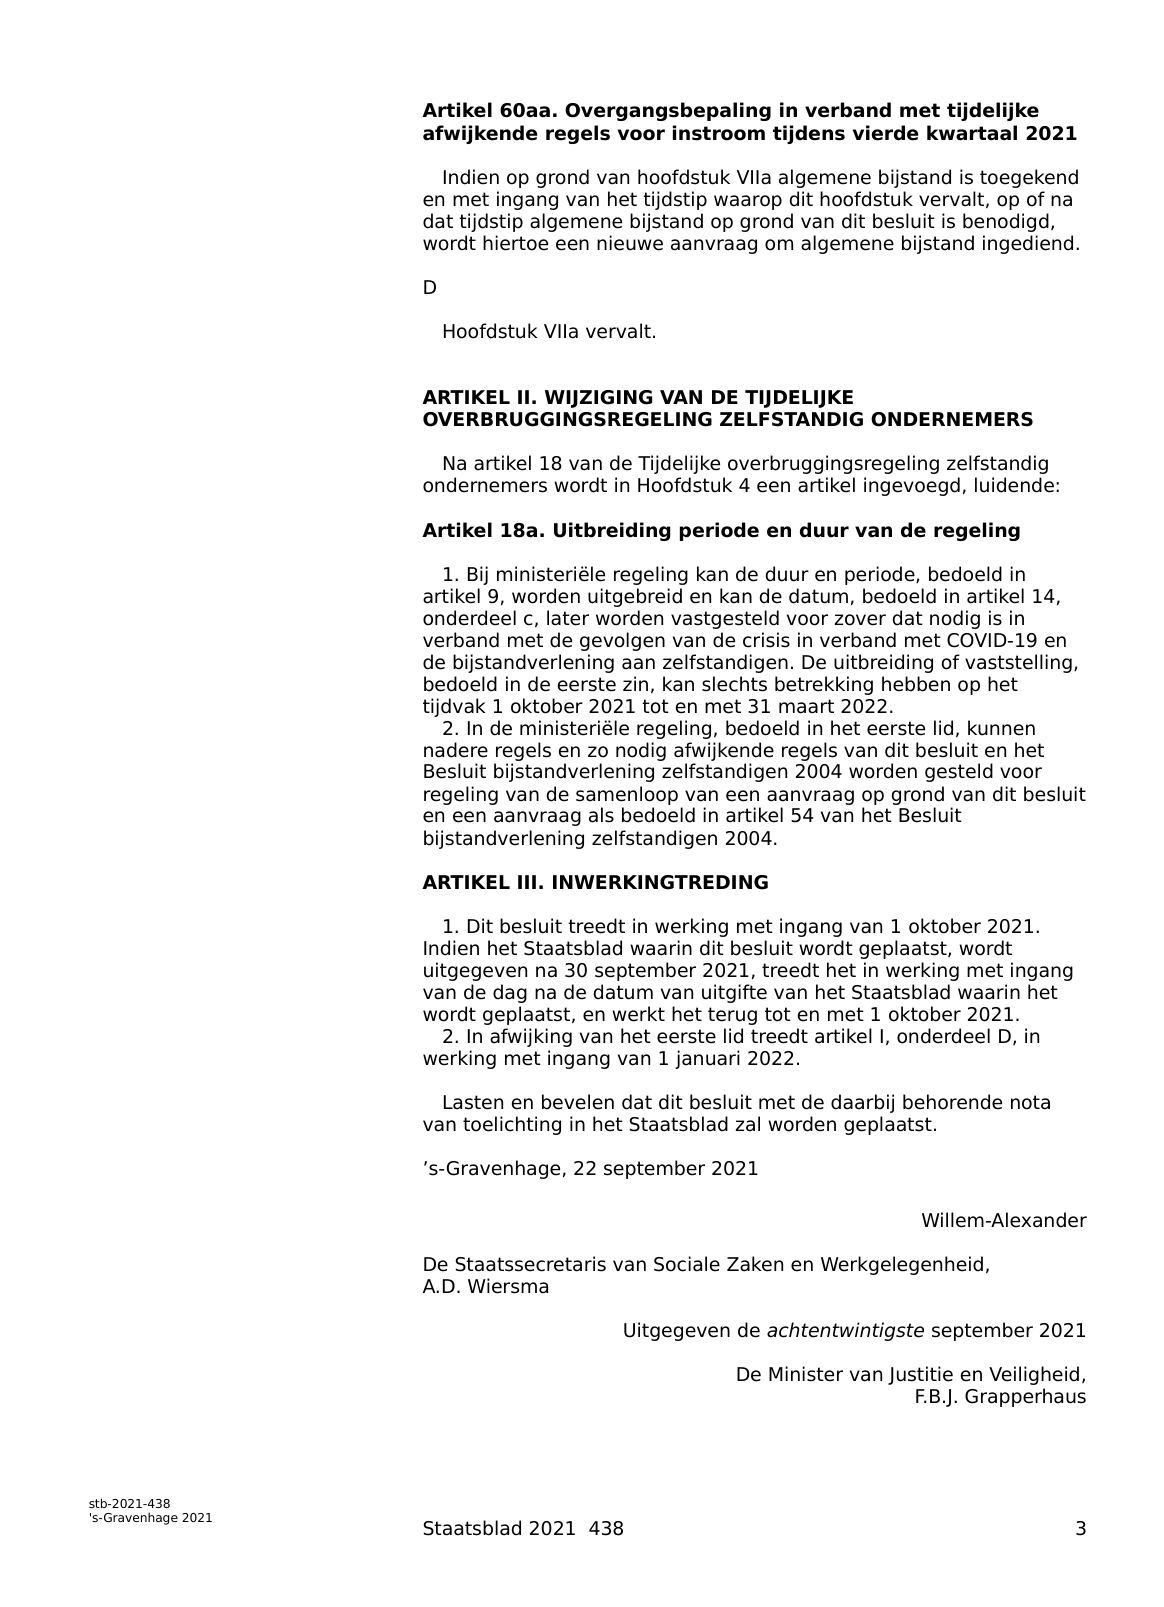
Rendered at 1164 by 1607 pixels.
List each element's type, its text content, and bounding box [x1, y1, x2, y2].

text D [422, 277, 1087, 299]
subtitle ARTIKEL III. INWERKINGTREDING [422, 872, 1087, 893]
text Willem-Alexander [422, 1210, 1087, 1232]
text 1. Bij ministeriële regeling kan de duur en periode, bedoeld in artikel 9, worden uitgebreid en kan de datum, bedoeld in artikel 14, onderdeel c, later worden vastgesteld voor zover dat nodig is in verband met de gevolgen van de crisis in verband met COVID-19 en de bijstandverlening aan zelfstandigen. De uitbreiding of vaststelling, bedoeld in de eerste zin, kan slechts betrekking hebben op het tijdvak 1 oktober 2021 tot en met 31 maart 2022. [422, 564, 1087, 717]
text Hoofdstuk VIIa vervalt. [422, 321, 1087, 343]
text De Minister van Justitie en Veiligheid, F.B.J. Grapperhaus [422, 1364, 1087, 1408]
text Uitgegeven de achtentwintigste september 2021 [422, 1320, 1087, 1342]
text 2. In de ministeriële regeling, bedoeld in het eerste lid, kunnen nadere regels en zo nodig afwijkende regels van dit besluit en het Besluit bijstandverlening zelfstandigen 2004 worden gesteld voor regeling van de samenloop van een aanvraag op grond van dit besluit en een aanvraag als bedoeld in artikel 54 van het Besluit bijstandverlening zelfstandigen 2004. [422, 717, 1087, 849]
text 1. Dit besluit treedt in werking met ingang van 1 oktober 2021. Indien het Staatsblad waarin dit besluit wordt geplaatst, wordt uitgegeven na 30 september 2021, treedt het in werking met ingang van de dag na de datum van uitgifte van het Staatsblad waarin het wordt geplaatst, en werkt het terug tot en met 1 oktober 2021. [422, 916, 1087, 1026]
text De Staatssecretaris van Sociale Zaken en Werkgelegenheid, A.D. Wiersma [422, 1254, 1087, 1298]
text Na artikel 18 van de Tijdelijke overbruggingsregeling zelfstandig ondernemers wordt in Hoofdstuk 4 een artikel ingevoegd, luidende: [422, 453, 1087, 497]
subtitle Artikel 60aa. Overgangsbepaling in verband met tijdelijke afwijkende regels voor instroom tijdens vierde kwartaal 2021 [422, 100, 1087, 144]
text Indien op grond van hoofdstuk VIIa algemene bijstand is toegekend en met ingang van het tijdstip waarop dit hoofdstuk vervalt, op of na dat tijdstip algemene bijstand op grond van dit besluit is benodigd, wordt hiertoe een nieuwe aanvraag om algemene bijstand ingediend. [422, 167, 1087, 254]
subtitle ARTIKEL II. WIJZIGING VAN DE TIJDELIJKE OVERBRUGGINGSREGELING ZELFSTANDIG ONDERNEMERS [422, 387, 1087, 431]
text 's-Gravenhage 2021 [88, 1511, 323, 1525]
text Lasten en bevelen dat dit besluit met de daarbij behorende nota van toelichting in het Staatsblad zal worden geplaatst. [422, 1092, 1087, 1136]
text stb-2021-438 [88, 1497, 323, 1511]
subtitle Artikel 18a. Uitbreiding periode en duur van de regeling [422, 519, 1087, 541]
text 2. In afwijking van het eerste lid treedt artikel I, onderdeel D, in werking met ingang van 1 januari 2022. [422, 1026, 1087, 1069]
text ’s-Gravenhage, 22 september 2021 [422, 1158, 1087, 1180]
